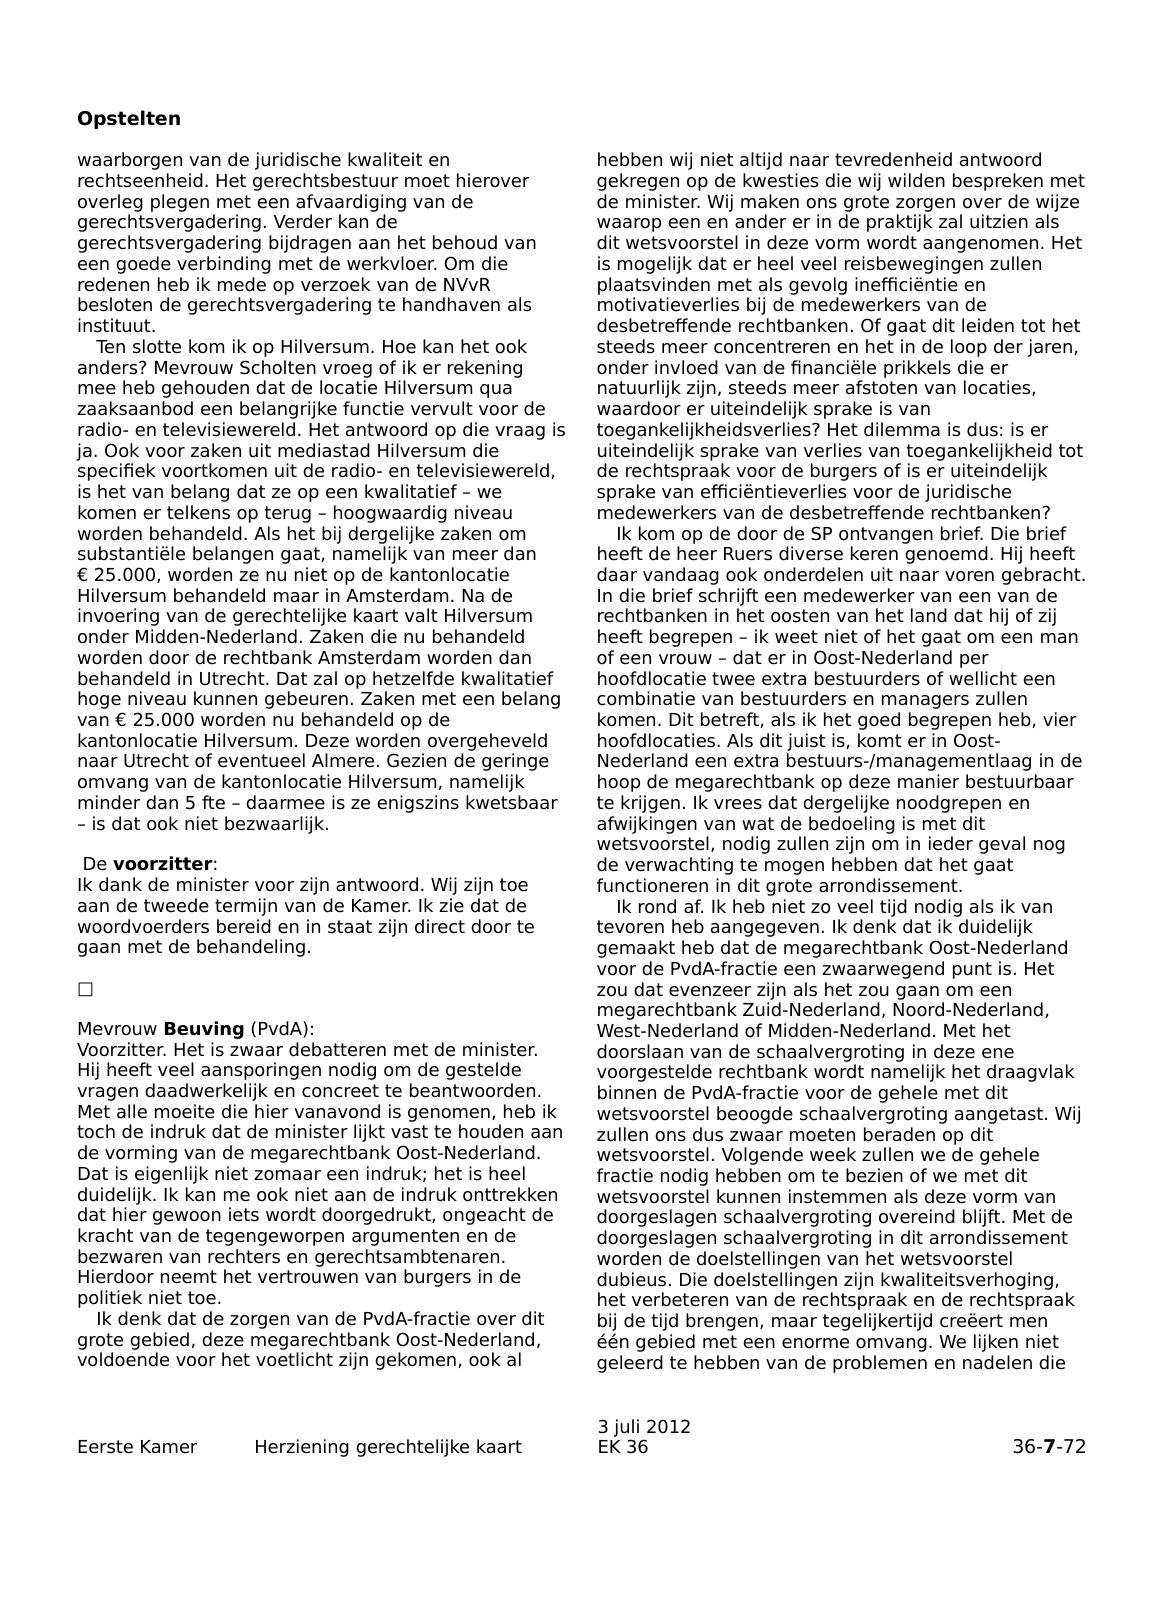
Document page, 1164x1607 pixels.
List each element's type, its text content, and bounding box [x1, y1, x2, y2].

text Ten slotte kom ik op Hilversum. Hoe kan het ook anders? Mevrouw Scholten vroeg of ik er rekening mee heb gehouden dat de locatie Hilversum qua zaaksaanbod een belangrijke functie vervult voor de radio- en televisiewereld. Het antwoord op die vraag is ja. Ook voor zaken uit mediastad Hilversum die specifiek voortkomen uit de radio- en televisiewereld, is het van belang dat ze op een kwalitatief – we komen er telkens op terug – hoogwaardig niveau worden behandeld. Als het bij dergelijke zaken om substantiële belangen gaat, namelijk van meer dan € 25.000, worden ze nu niet op de kantonlocatie Hilversum behandeld maar in Amsterdam. Na de invoering van de gerechtelijke kaart valt Hilversum onder Midden-Nederland. Zaken die nu behandeld worden door de rechtbank Amsterdam worden dan behandeld in Utrecht. Dat zal op hetzelfde kwalitatief hoge niveau kunnen gebeuren. Zaken met een belang van € 25.000 worden nu behandeld op de kantonlocatie Hilversum. Deze worden overgeheveld naar Utrecht of eventueel Almere. Gezien de geringe omvang van de kantonlocatie Hilversum, namelijk minder dan 5 fte – daarmee is ze enigszins kwetsbaar – is dat ook niet bezwaarlijk. [77, 337, 567, 834]
text Ik denk dat de zorgen van de PvdA-fractie over dit grote gebied, deze megarechtbank Oost-Nederland, voldoende voor het voetlicht zijn gekomen, ook al [77, 1309, 567, 1371]
text □ [77, 978, 567, 999]
text hebben wij niet altijd naar tevredenheid antwoord gekregen op de kwesties die wij wilden bespreken met de minister. Wij maken ons grote zorgen over de wijze waarop een en ander er in de praktijk zal uitzien als dit wetsvoorstel in deze vorm wordt aangenomen. Het is mogelijk dat er heel veel reisbewegingen zullen plaatsvinden met als gevolg inefficiëntie en motivatieverlies bij de medewerkers van de desbetreffende rechtbanken. Of gaat dit leiden tot het steeds meer concentreren en het in de loop der jaren, onder invloed van de financiële prikkels die er natuurlijk zijn, steeds meer afstoten van locaties, waardoor er uiteindelijk sprake is van toegankelijkheidsverlies? Het dilemma is dus: is er uiteindelijk sprake van verlies van toegankelijkheid tot de rechtspraak voor de burgers of is er uiteindelijk sprake van efficiëntieverlies voor de juridische medewerkers van de desbetreffende rechtbanken? [596, 150, 1087, 523]
text Ik rond af. Ik heb niet zo veel tijd nodig als ik van tevoren heb aangegeven. Ik denk dat ik duidelijk gemaakt heb dat de megarechtbank Oost-Nederland voor de PvdA-fractie een zwaarwegend punt is. Het zou dat evenzeer zijn als het zou gaan om een megarechtbank Zuid-Nederland, Noord-Nederland, West-Nederland of Midden-Nederland. Met het doorslaan van de schaalvergroting in deze ene voorgestelde rechtbank wordt namelijk het draagvlak binnen de PvdA-fractie voor de gehele met dit wetsvoorstel beoogde schaalvergroting aangetast. Wij zullen ons dus zwaar moeten beraden op dit wetsvoorstel. Volgende week zullen we de gehele fractie nodig hebben om te bezien of we met dit wetsvoorstel kunnen instemmen als deze vorm van doorgeslagen schaalvergroting overeind blijft. Met de doorgeslagen schaalvergroting in dit arrondissement worden de doelstellingen van het wetsvoorstel dubieus. Die doelstellingen zijn kwaliteitsverhoging, het verbeteren van de rechtspraak en de rechtspraak bij de tijd brengen, maar tegelijkertijd creëert men één gebied met een enorme omvang. We lijken niet geleerd te hebben van de problemen en nadelen die [596, 896, 1087, 1373]
text Voorzitter. Het is zwaar debatteren met de minister. Hij heeft veel aansporingen nodig om de gestelde vragen daadwerkelijk en concreet te beantwoorden. Met alle moeite die hier vanavond is genomen, heb ik toch de indruk dat de minister lijkt vast te houden aan de vorming van de megarechtbank Oost-Nederland. Dat is eigenlijk niet zomaar een indruk; het is heel duidelijk. Ik kan me ook niet aan de indruk onttrekken dat hier gewoon iets wordt doorgedrukt, ongeacht de kracht van de tegengeworpen argumenten en de bezwaren van rechters en gerechtsambtenaren. Hierdoor neemt het vertrouwen van burgers in de politiek niet toe. [77, 1039, 567, 1309]
text Ik kom op de door de SP ontvangen brief. Die brief heeft de heer Ruers diverse keren genoemd. Hij heeft daar vandaag ook onderdelen uit naar voren gebracht. In die brief schrijft een medewerker van een van de rechtbanken in het oosten van het land dat hij of zij heeft begrepen – ik weet niet of het gaat om een man of een vrouw – dat er in Oost-Nederland per hoofdlocatie twee extra bestuurders of wellicht een combinatie van bestuurders en managers zullen komen. Dit betreft, als ik het goed begrepen heb, vier hoofdlocaties. Als dit juist is, komt er in Oost-Nederland een extra bestuurs-/managementlaag in de hoop de megarechtbank op deze manier bestuurbaar te krijgen. Ik vrees dat dergelijke noodgrepen en afwijkingen van wat de bedoeling is met dit wetsvoorstel, nodig zullen zijn om in ieder geval nog de verwachting te mogen hebben dat het gaat functioneren in dit grote arrondissement. [596, 523, 1087, 896]
text waarborgen van de juridische kwaliteit en rechtseenheid. Het gerechtsbestuur moet hierover overleg plegen met een afvaardiging van de gerechtsvergadering. Verder kan de gerechtsvergadering bijdragen aan het behoud van een goede verbinding met de werkvloer. Om die redenen heb ik mede op verzoek van de NVvR besloten de gerechtsvergadering te handhaven als instituut. [77, 150, 567, 337]
text De voorzitter: [77, 854, 567, 875]
text Mevrouw Beuving (PvdA): [77, 1019, 567, 1039]
text Ik dank de minister voor zijn antwoord. Wij zijn toe aan de tweede termijn van de Kamer. Ik zie dat de woordvoerders bereid en in staat zijn direct door te gaan met de behandeling. [77, 875, 567, 958]
